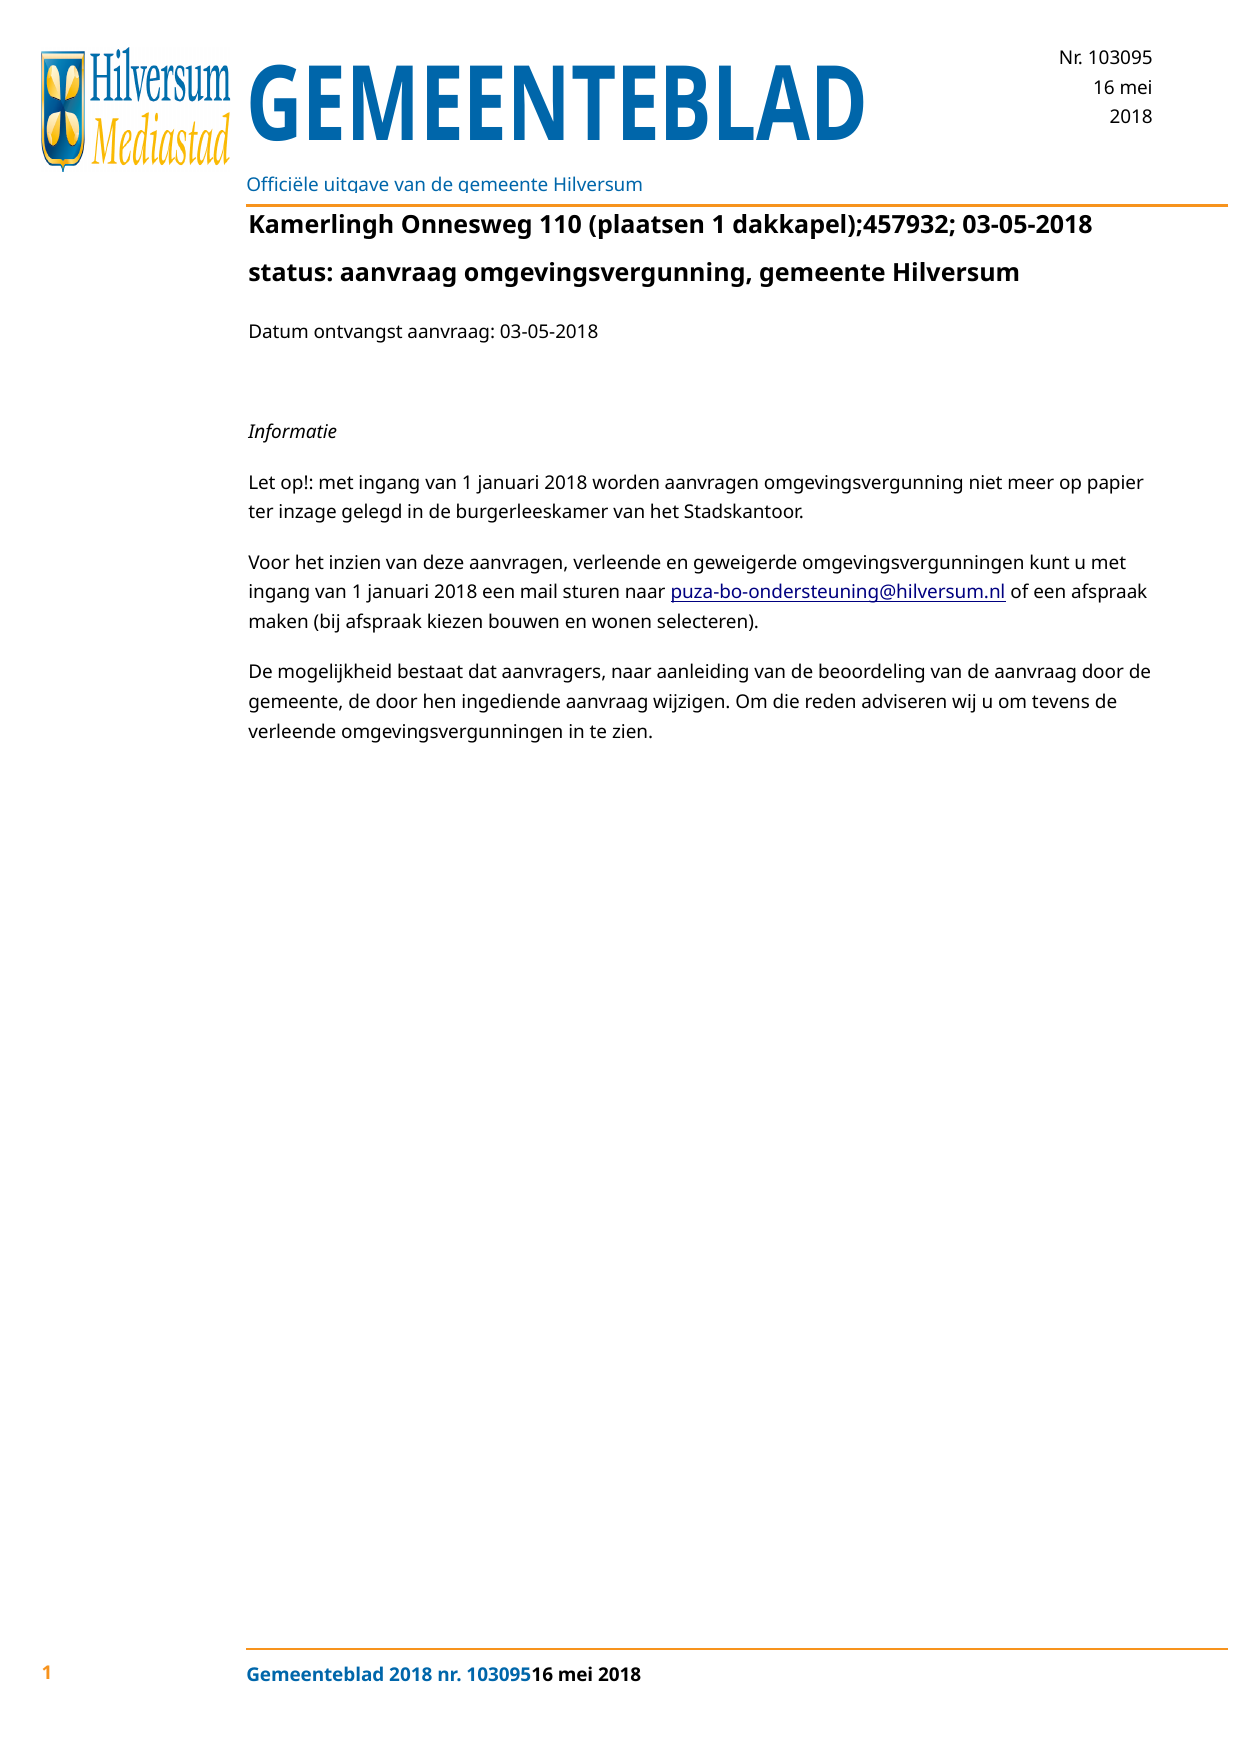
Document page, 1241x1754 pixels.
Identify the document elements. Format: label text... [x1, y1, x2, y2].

text Kamerlingh Onnesweg 110 (plaatsen 1 dakkapel);457932; 03-05-2018 status: aanvraag omgevingsvergunning, gemeente Hilversum [248, 207, 1152, 288]
text Informatie [248, 419, 1152, 444]
text Let op!: met ingang van 1 januari 2018 worden aanvragen omgevingsvergunning niet meer op papier ter inzage gelegd in de burgerleeskamer van het Stadskantoor. [248, 469, 1152, 524]
picture [41, 47, 231, 172]
text Datum ontvangst aanvraag: 03-05-2018 [248, 318, 1152, 344]
text Voor het inzien van deze aanvragen, verleende en geweigerde omgevingsvergunningen kunt u met ingang van 1 januari 2018 een mail sturen naar puza-bo-ondersteuning@hilversum.nl of een afspraak maken (bij afspraak kiezen bouwen en wonen selecteren). [248, 549, 1152, 634]
text De mogelijkheid bestaat dat aanvragers, naar aanleiding van de beoordeling van de aanvraag door de gemeente, de door hen ingediende aanvraag wijzigen. Om die reden adviseren wij u om tevens de verleende omgevingsvergunningen in te zien. [248, 659, 1152, 744]
